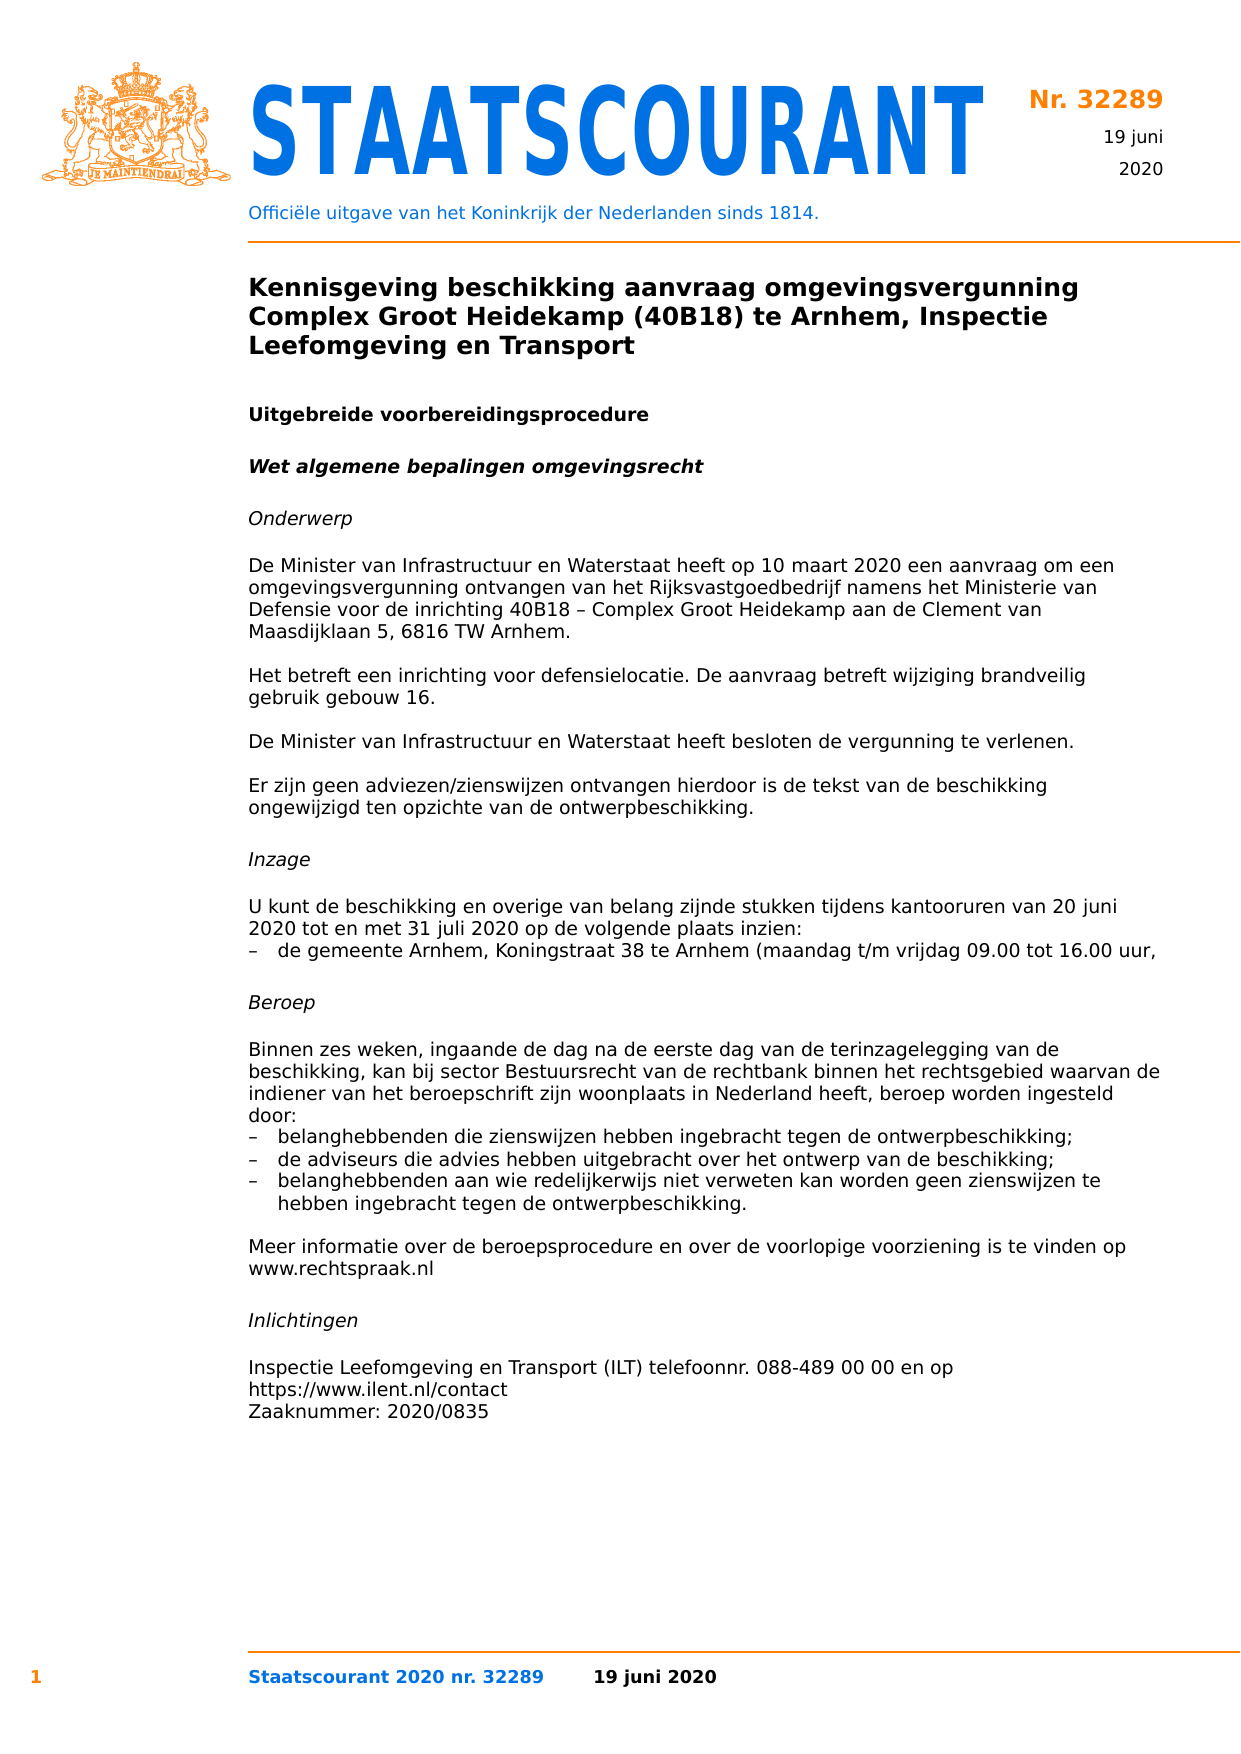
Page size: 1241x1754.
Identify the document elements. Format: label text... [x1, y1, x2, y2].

text – de adviseurs die advies hebben uitgebracht over het ontwerp van de beschikking; [248, 1148, 1163, 1170]
text – belanghebbenden aan wie redelijkerwijs niet verweten kan worden geen zienswijzen te hebben ingebracht tegen de ontwerpbeschikking. [248, 1170, 1163, 1214]
text U kunt de beschikking en overige van belang zijnde stukken tijdens kantooruren van 20 juni 2020 tot en met 31 juli 2020 op de volgende plaats inzien: [248, 896, 1163, 939]
text – de gemeente Arnhem, Koningstraat 38 te Arnhem (maandag t/m vrijdag 09.00 tot 16.00 uur, [248, 939, 1163, 962]
text De Minister van Infrastructuur en Waterstaat heeft besloten de vergunning te verlenen. [248, 731, 1163, 753]
subtitle Inlichtingen [248, 1310, 1163, 1332]
text Meer informatie over de beroepsprocedure en over de voorlopige voorziening is te vinden op www.rechtspraak.nl [248, 1236, 1163, 1280]
table_header [25, 62, 248, 241]
table_cell Officiële uitgave van het Koninkrijk der Nederlanden sinds 1814. [248, 203, 1240, 241]
text Er zijn geen adviezen/zienswijzen ontvangen hierdoor is de tekst van de beschikking ongewijzigd ten opzichte van de ontwerpbeschikking. [248, 775, 1163, 819]
subtitle Kennisgeving beschikking aanvraag omgevingsvergunning Complex Groot Heidekamp (40B18) te Arnhem, Inspectie Leefomgeving en Transport [248, 273, 1163, 361]
text Binnen zes weken, ingaande de dag na de eerste dag van de terinzagelegging van de beschikking, kan bij sector Bestuursrecht van de rechtbank binnen het rechtsgebied waarvan de indiener van het beroepschrift zijn woonplaats in Nederland heeft, beroep worden ingesteld door: [248, 1038, 1163, 1126]
text Het betreft een inrichting voor defensielocatie. De aanvraag betreft wijziging brandveilig gebruik gebouw 16. [248, 665, 1163, 709]
text Inspectie Leefomgeving en Transport (ILT) telefoonnr. 088-489 00 00 en op https://www.ilent.nl/contact [248, 1357, 1163, 1401]
table_cell 2020 [998, 153, 1240, 203]
table_header Nr. 32289 [998, 62, 1240, 121]
subtitle Beroep [248, 992, 1163, 1013]
text – belanghebbenden die zienswijzen hebben ingebracht tegen de ontwerpbeschikking; [248, 1126, 1163, 1148]
picture [41, 62, 231, 186]
subtitle Wet algemene bepalingen omgevingsrecht [248, 456, 1163, 478]
table_cell 19 juni [998, 121, 1240, 153]
text Zaaknummer: 2020/0835 [248, 1401, 1163, 1423]
text De Minister van Infrastructuur en Waterstaat heeft op 10 maart 2020 een aanvraag om een omgevingsvergunning ontvangen van het Rijksvastgoedbedrijf namens het Ministerie van Defensie voor de inrichting 40B18 – Complex Groot Heidekamp aan de Clement van Maasdijklaan 5, 6816 TW Arnhem. [248, 555, 1163, 643]
table_header STAATSCOURANT [248, 62, 998, 203]
subtitle Inzage [248, 849, 1163, 871]
subtitle Onderwerp [248, 508, 1163, 530]
subtitle Uitgebreide voorbereidingsprocedure [248, 404, 1163, 426]
